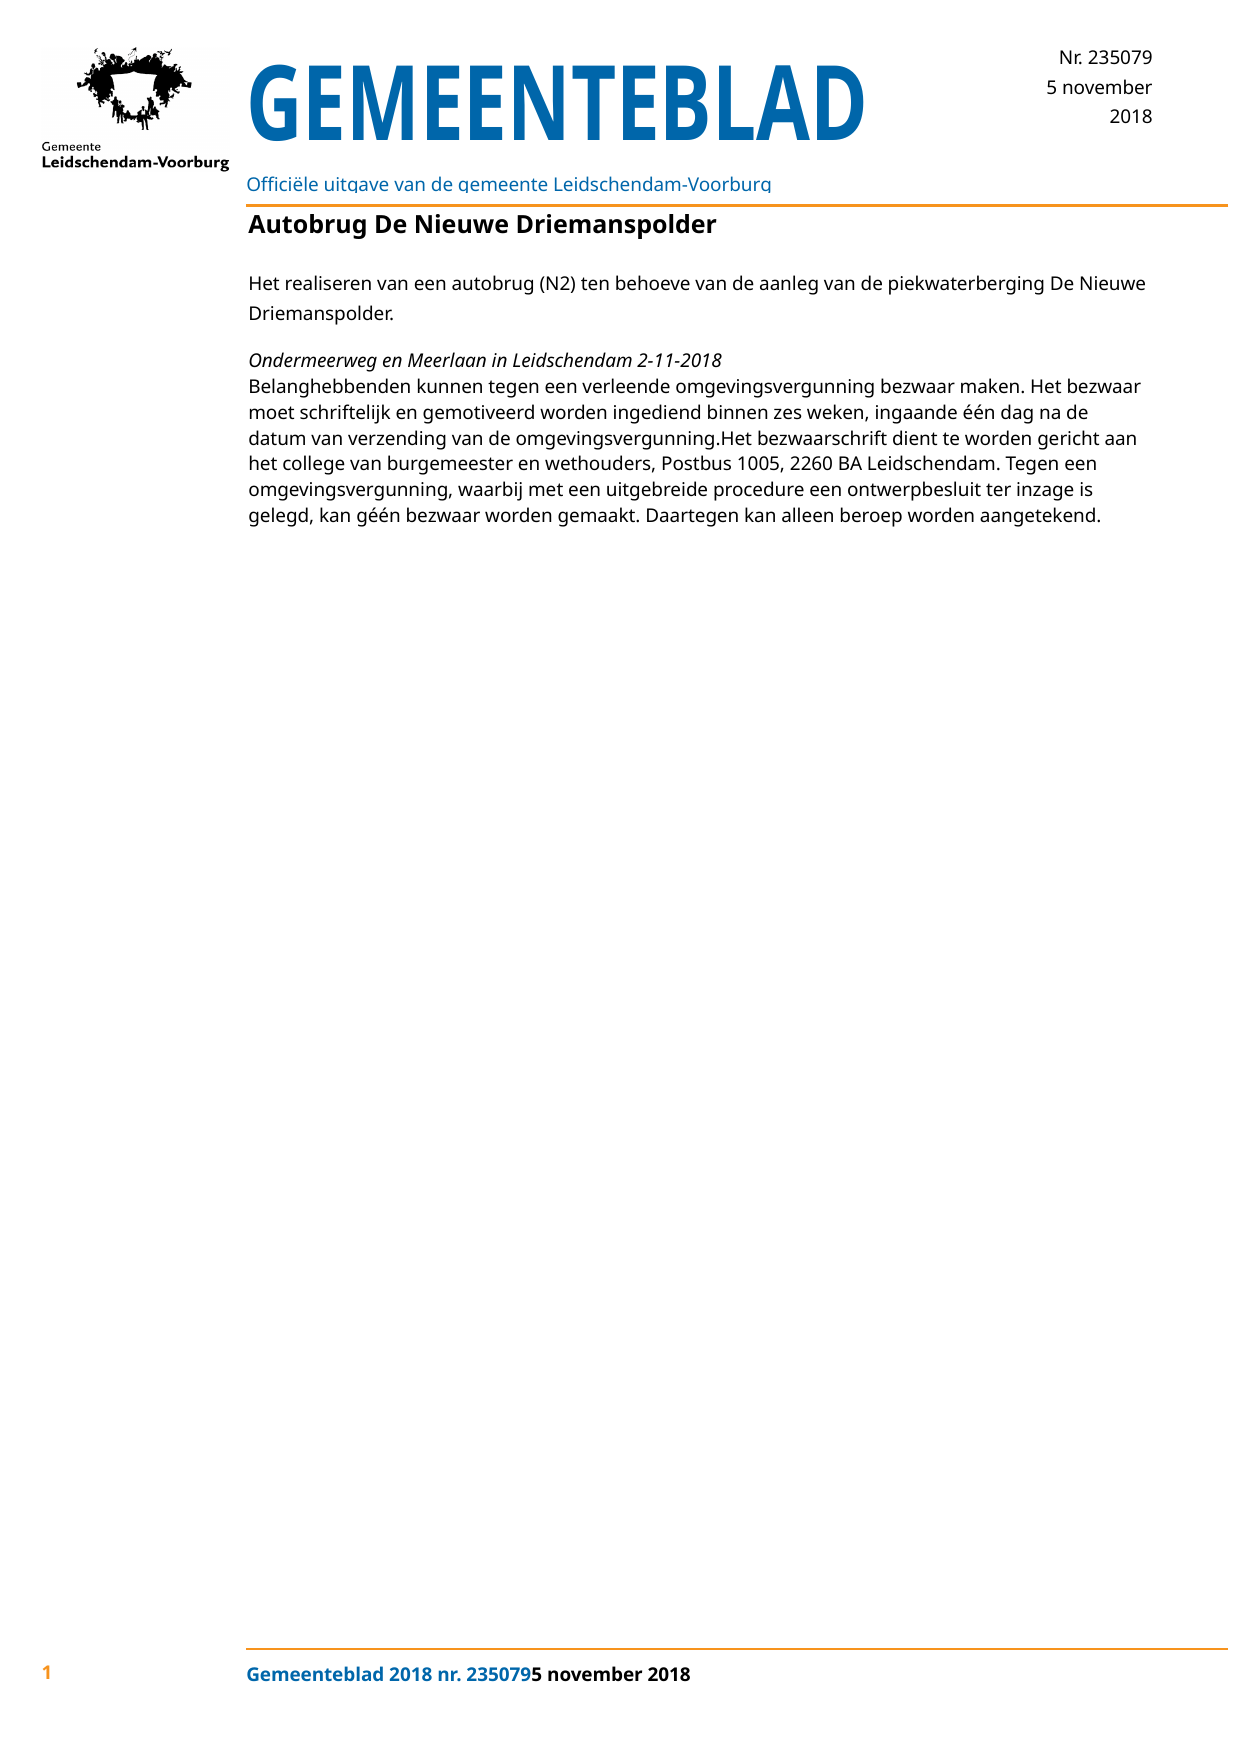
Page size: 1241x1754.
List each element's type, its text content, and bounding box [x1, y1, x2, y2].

text Autobrug De Nieuwe Driemanspolder [248, 207, 1152, 241]
text Het realiseren van een autobrug (N2) ten behoeve van de aanleg van de piekwaterberging De Nieuwe Driemanspolder. [248, 270, 1152, 326]
text Ondermeerweg en Meerlaan in Leidschendam 2-11-2018 [248, 348, 1152, 373]
picture [41, 47, 231, 172]
text Belanghebbenden kunnen tegen een verleende omgevingsvergunning bezwaar maken. Het bezwaar moet schriftelijk en gemotiveerd worden ingediend binnen zes weken, ingaande één dag na de datum van verzending van de omgevingsvergunning.Het bezwaarschrift dient te worden gericht aan het college van burgemeester en wethouders, Postbus 1005, 2260 BA Leidschendam. Tegen een omgevingsvergunning, waarbij met een uitgebreide procedure een ontwerpbesluit ter inzage is gelegd, kan géén bezwaar worden gemaakt. Daartegen kan alleen beroep worden aangetekend. [248, 373, 1152, 528]
